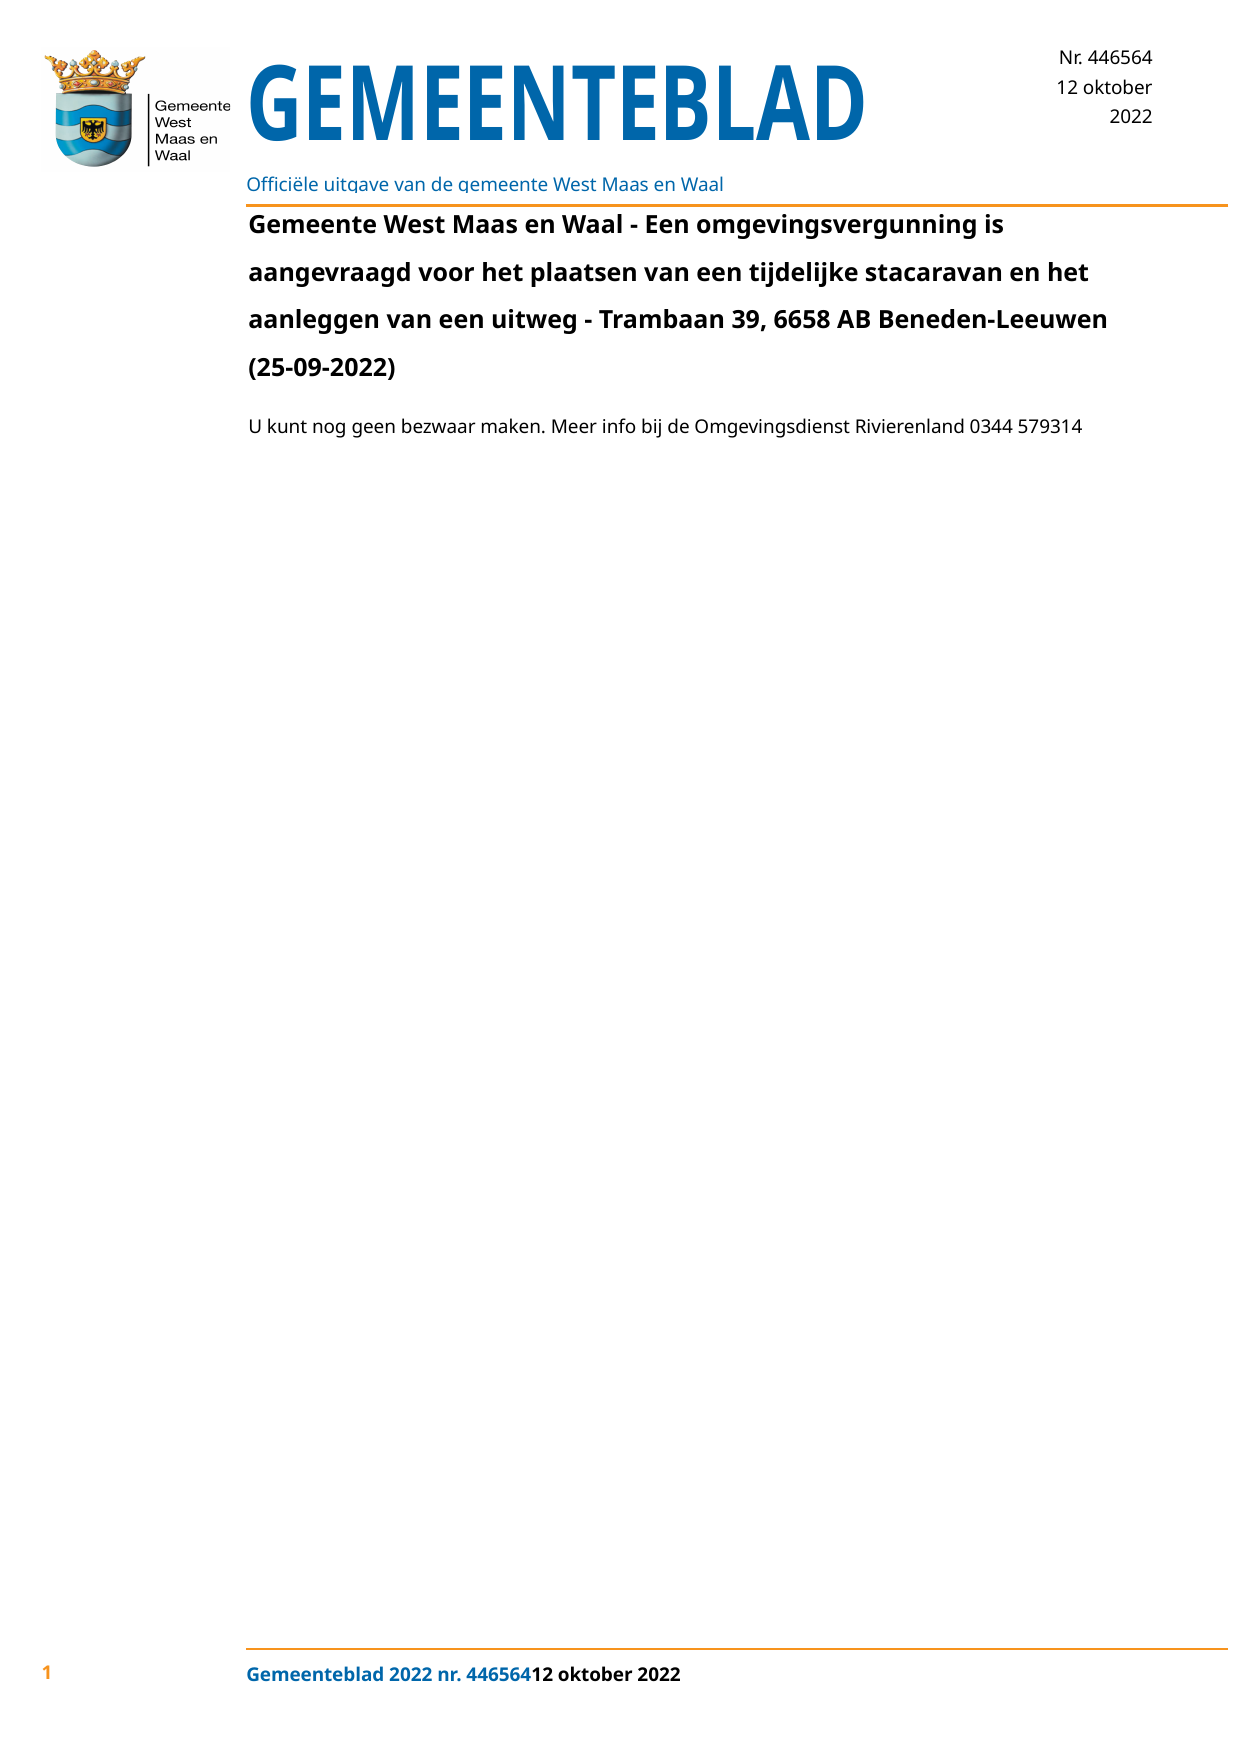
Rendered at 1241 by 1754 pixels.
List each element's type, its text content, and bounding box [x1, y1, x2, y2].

picture [41, 47, 231, 172]
text U kunt nog geen bezwaar maken. Meer info bij de Omgevingsdienst Rivierenland 0344 579314 [248, 413, 1152, 439]
text Gemeente West Maas en Waal - Een omgevingsvergunning is aangevraagd voor het plaatsen van een tijdelijke stacaravan en het aanleggen van een uitweg - Trambaan 39, 6658 AB Beneden-Leeuwen (25-09-2022) [248, 207, 1152, 384]
